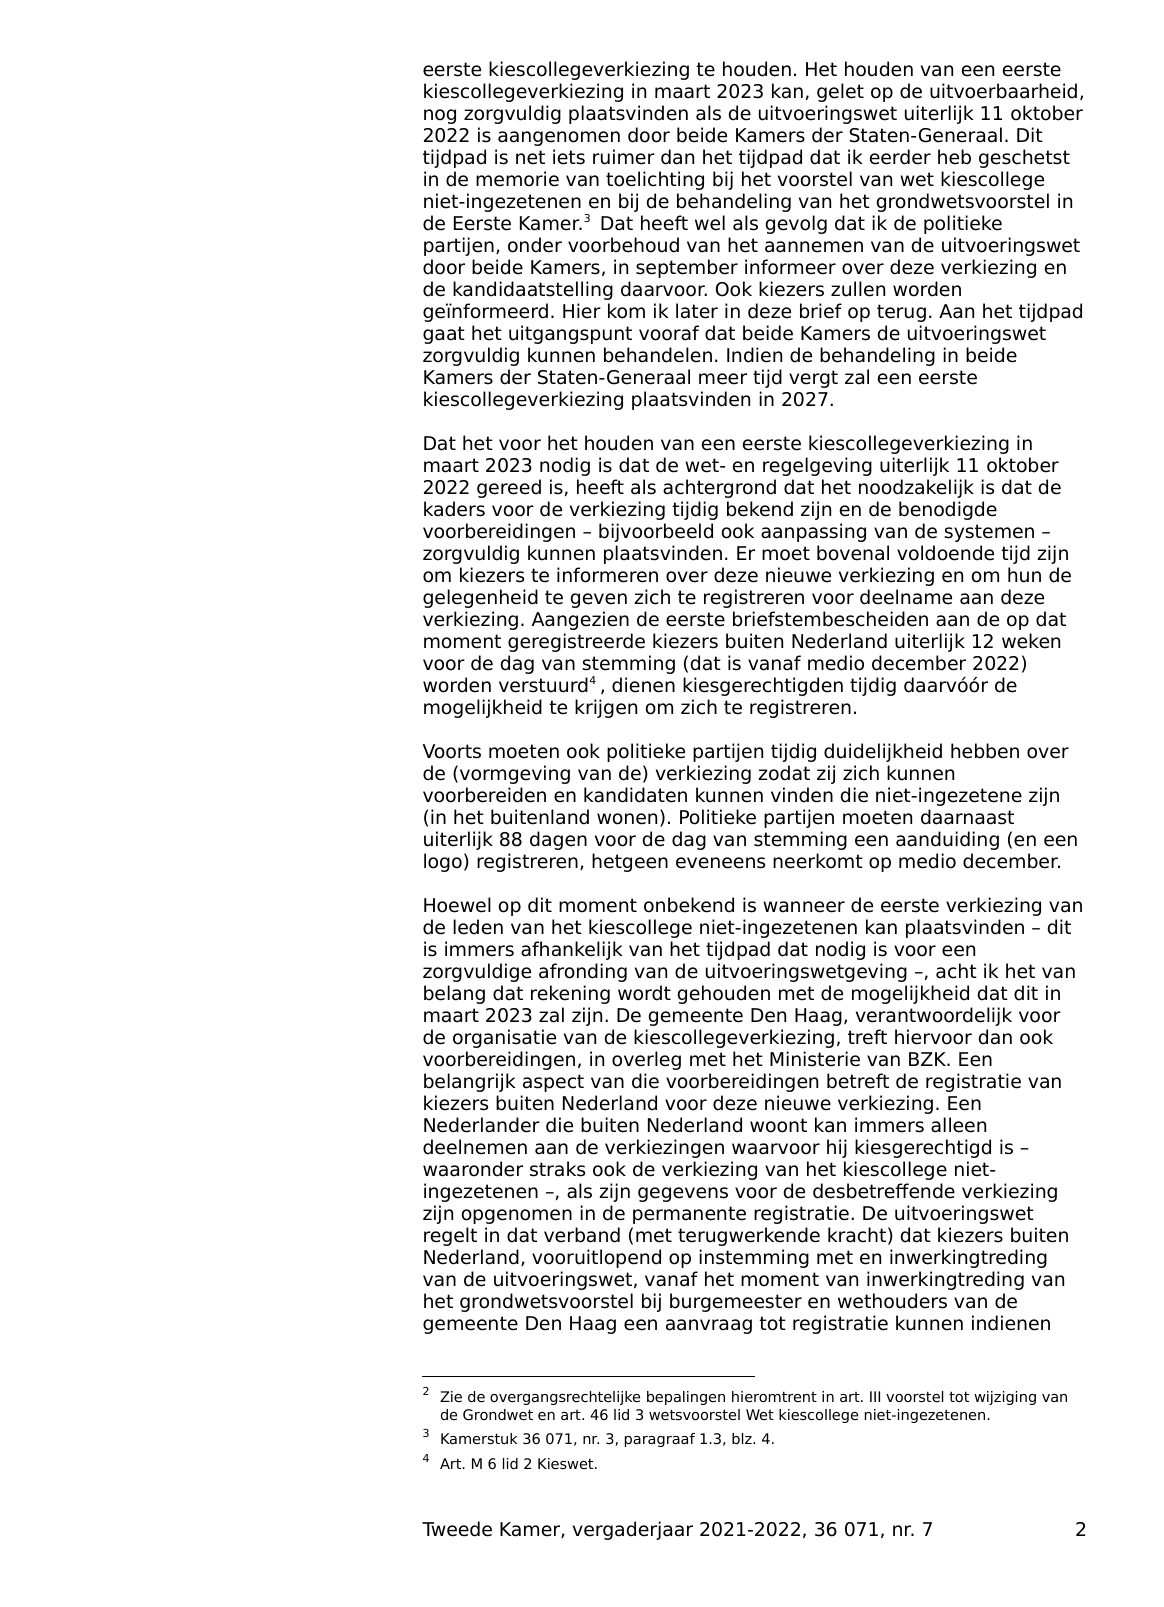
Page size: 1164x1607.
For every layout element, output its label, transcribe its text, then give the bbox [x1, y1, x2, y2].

text Dat het voor het houden van een eerste kiescollegeverkiezing in maart 2023 nodig is dat de wet- en regelgeving uiterlijk 11 oktober 2022 gereed is, heeft als achtergrond dat het noodzakelijk is dat de kaders voor de verkiezing tijdig bekend zijn en de benodigde voorbereidingen – bijvoorbeeld ook aanpassing van de systemen – zorgvuldig kunnen plaatsvinden. Er moet bovenal voldoende tijd zijn om kiezers te informeren over deze nieuwe verkiezing en om hun de gelegenheid te geven zich te registreren voor deelname aan deze verkiezing. Aangezien de eerste briefstembescheiden aan de op dat moment geregistreerde kiezers buiten Nederland uiterlijk 12 weken voor de dag van stemming (dat is vanaf medio december 2022) worden verstuurd, dienen kiesgerechtigden tijdig daarvóór de mogelijkheid te krijgen om zich te registreren. [422, 433, 1087, 719]
text Art. M 6 lid 2 Kieswet. [422, 1452, 1087, 1474]
text eerste kiescollegeverkiezing te houden. Het houden van een eerste kiescollegeverkiezing in maart 2023 kan, gelet op de uitvoerbaarheid, nog zorgvuldig plaatsvinden als de uitvoeringswet uiterlijk 11 oktober 2022 is aangenomen door beide Kamers der Staten-Generaal. Dit tijdpad is net iets ruimer dan het tijdpad dat ik eerder heb geschetst in de memorie van toelichting bij het voorstel van wet kiescollege niet-ingezetenen en bij de behandeling van het grondwetsvoorstel in de Eerste Kamer. Dat heeft wel als gevolg dat ik de politieke partijen, onder voorbehoud van het aannemen van de uitvoeringswet door beide Kamers, in september informeer over deze verkiezing en de kandidaatstelling daarvoor. Ook kiezers zullen worden geïnformeerd. Hier kom ik later in deze brief op terug. Aan het tijdpad gaat het uitgangspunt vooraf dat beide Kamers de uitvoeringswet zorgvuldig kunnen behandelen. Indien de behandeling in beide Kamers der Staten-Generaal meer tijd vergt zal een eerste kiescollegeverkiezing plaatsvinden in 2027. [422, 59, 1087, 411]
text Voorts moeten ook politieke partijen tijdig duidelijkheid hebben over de (vormgeving van de) verkiezing zodat zij zich kunnen voorbereiden en kandidaten kunnen vinden die niet-ingezetene zijn (in het buitenland wonen). Politieke partijen moeten daarnaast uiterlijk 88 dagen voor de dag van stemming een aanduiding (en een logo) registreren, hetgeen eveneens neerkomt op medio december. [422, 741, 1087, 873]
text Zie de overgangsrechtelijke bepalingen hieromtrent in art. III voorstel tot wijziging van de Grondwet en art. 46 lid 3 wetsvoorstel Wet kiescollege niet-ingezetenen. [422, 1385, 1087, 1424]
text Kamerstuk 36 071, nr. 3, paragraaf 1.3, blz. 4. [422, 1427, 1087, 1449]
text Hoewel op dit moment onbekend is wanneer de eerste verkiezing van de leden van het kiescollege niet-ingezetenen kan plaatsvinden – dit is immers afhankelijk van het tijdpad dat nodig is voor een zorgvuldige afronding van de uitvoeringswetgeving –, acht ik het van belang dat rekening wordt gehouden met de mogelijkheid dat dit in maart 2023 zal zijn. De gemeente Den Haag, verantwoordelijk voor de organisatie van de kiescollegeverkiezing, treft hiervoor dan ook voorbereidingen, in overleg met het Ministerie van BZK. Een belangrijk aspect van die voorbereidingen betreft de registratie van kiezers buiten Nederland voor deze nieuwe verkiezing. Een Nederlander die buiten Nederland woont kan immers alleen deelnemen aan de verkiezingen waarvoor hij kiesgerechtigd is – waaronder straks ook de verkiezing van het kiescollege niet-ingezetenen –, als zijn gegevens voor de desbetreffende verkiezing zijn opgenomen in de permanente registratie. De uitvoeringswet regelt in dat verband (met terugwerkende kracht) dat kiezers buiten Nederland, vooruitlopend op instemming met en inwerkingtreding van de uitvoeringswet, vanaf het moment van inwerkingtreding van het grondwetsvoorstel bij burgemeester en wethouders van de gemeente Den Haag een aanvraag tot registratie kunnen indienen [422, 895, 1087, 1334]
